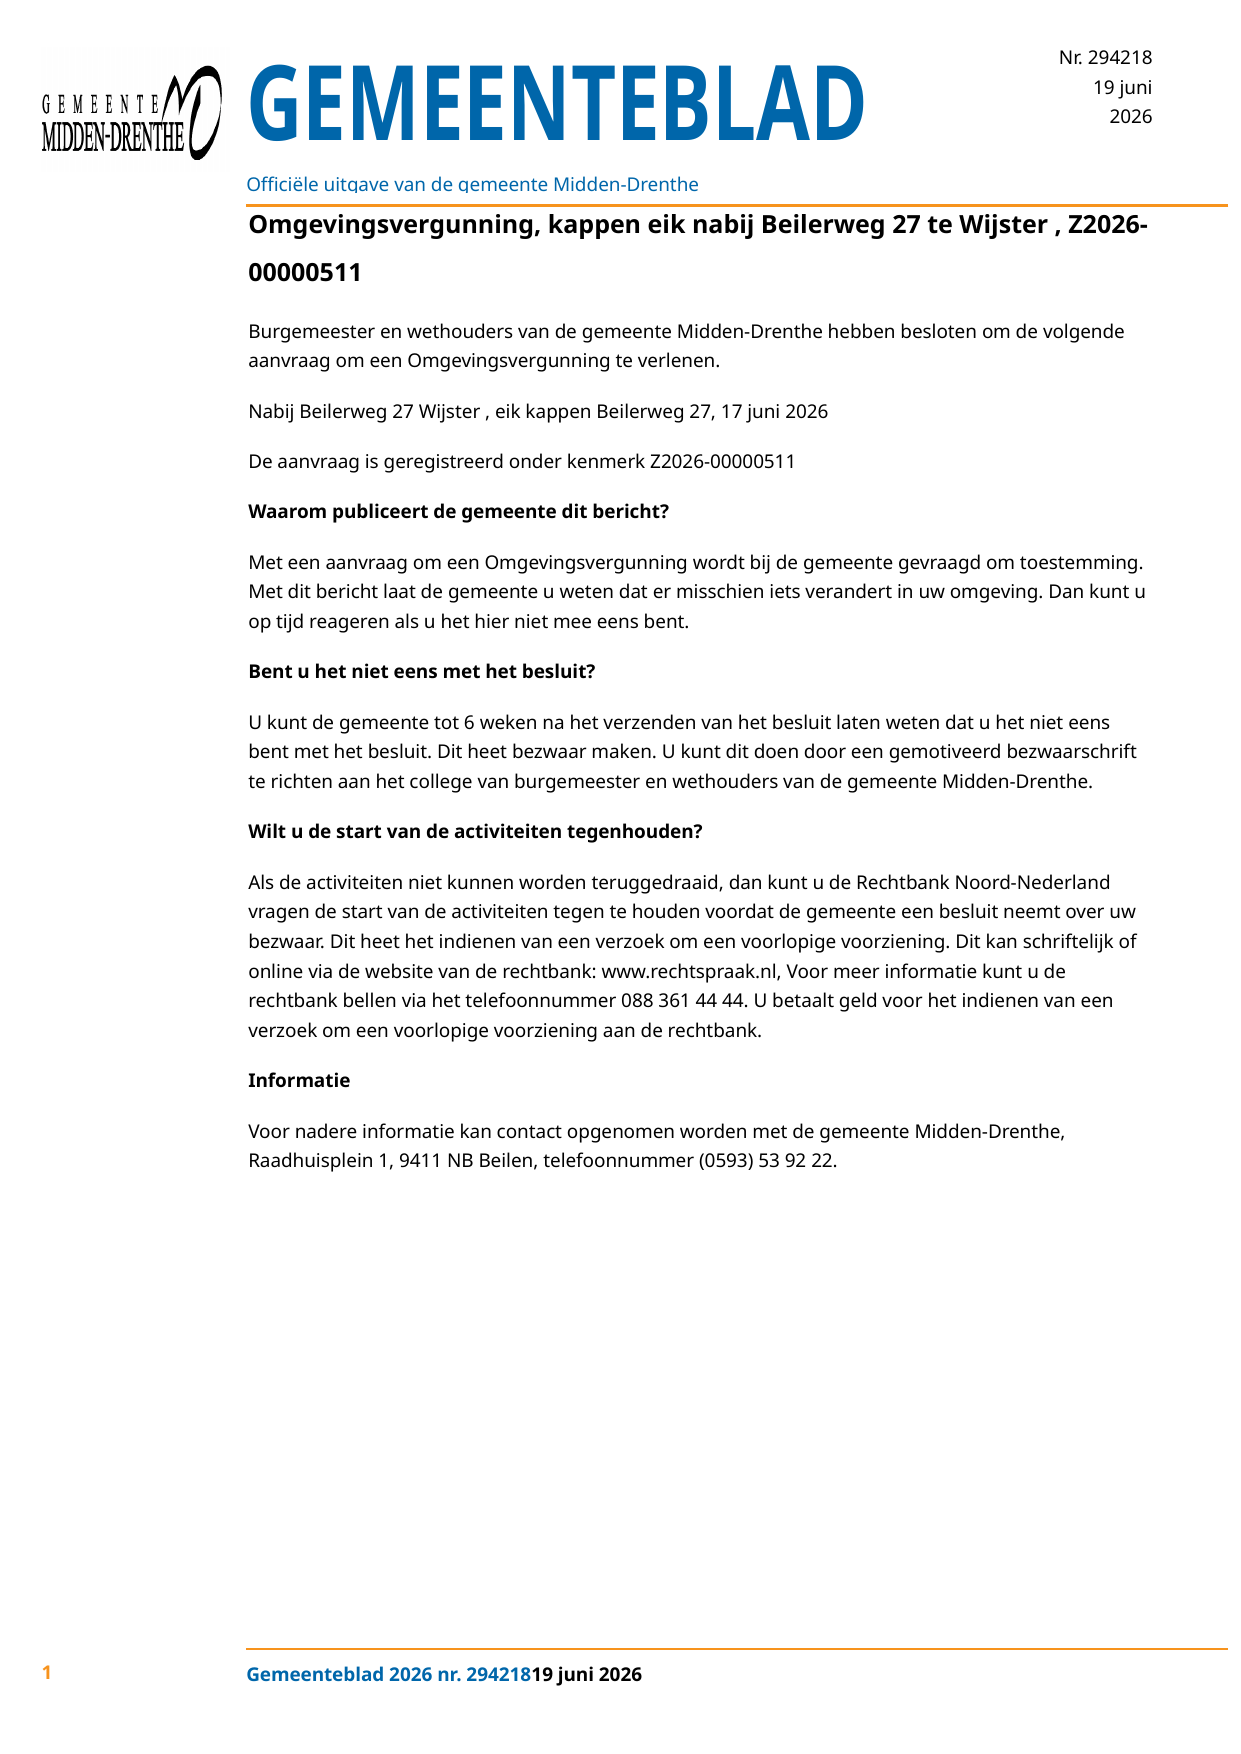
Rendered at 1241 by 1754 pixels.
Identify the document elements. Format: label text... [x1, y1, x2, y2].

text De aanvraag is geregistreerd onder kenmerk Z2026-00000511 [248, 448, 1152, 474]
text Met een aanvraag om een Omgevingsvergunning wordt bij de gemeente gevraagd om toestemming. Met dit bericht laat de gemeente u weten dat er misschien iets verandert in uw omgeving. Dan kunt u op tijd reageren als u het hier niet mee eens bent. [248, 549, 1152, 634]
text Voor nadere informatie kan contact opgenomen worden met de gemeente Midden-Drenthe, Raadhuisplein 1, 9411 NB Beilen, telefoonnummer (0593) 53 92 22. [248, 1118, 1152, 1173]
picture [41, 47, 231, 172]
text Bent u het niet eens met het besluit? [248, 659, 1152, 684]
text Informatie [248, 1067, 1152, 1093]
text Nabij Beilerweg 27 Wijster , eik kappen Beilerweg 27, 17 juni 2026 [248, 398, 1152, 424]
text Burgemeester en wethouders van de gemeente Midden-Drenthe hebben besloten om de volgende aanvraag om een Omgevingsvergunning te verlenen. [248, 318, 1152, 373]
text Als de activiteiten niet kunnen worden teruggedraaid, dan kunt u de Rechtbank Noord-Nederland vragen de start van de activiteiten tegen te houden voordat de gemeente een besluit neemt over uw bezwaar. Dit heet het indienen van een verzoek om een voorlopige voorziening. Dit kan schriftelijk of online via de website van de rechtbank: www.rechtspraak.nl, Voor meer informatie kunt u de rechtbank bellen via het telefoonnummer 088 361 44 44. U betaalt geld voor het indienen van een verzoek om een voorlopige voorziening aan de rechtbank. [248, 869, 1152, 1043]
text Omgevingsvergunning, kappen eik nabij Beilerweg 27 te Wijster , Z2026-00000511 [248, 207, 1152, 288]
text Wilt u de start van de activiteiten tegenhouden? [248, 819, 1152, 844]
text Waarom publiceert de gemeente dit bericht? [248, 499, 1152, 524]
text U kunt de gemeente tot 6 weken na het verzenden van het besluit laten weten dat u het niet eens bent met het besluit. Dit heet bezwaar maken. U kunt dit doen door een gemotiveerd bezwaarschrift te richten aan het college van burgemeester en wethouders van de gemeente Midden-Drenthe. [248, 709, 1152, 794]
